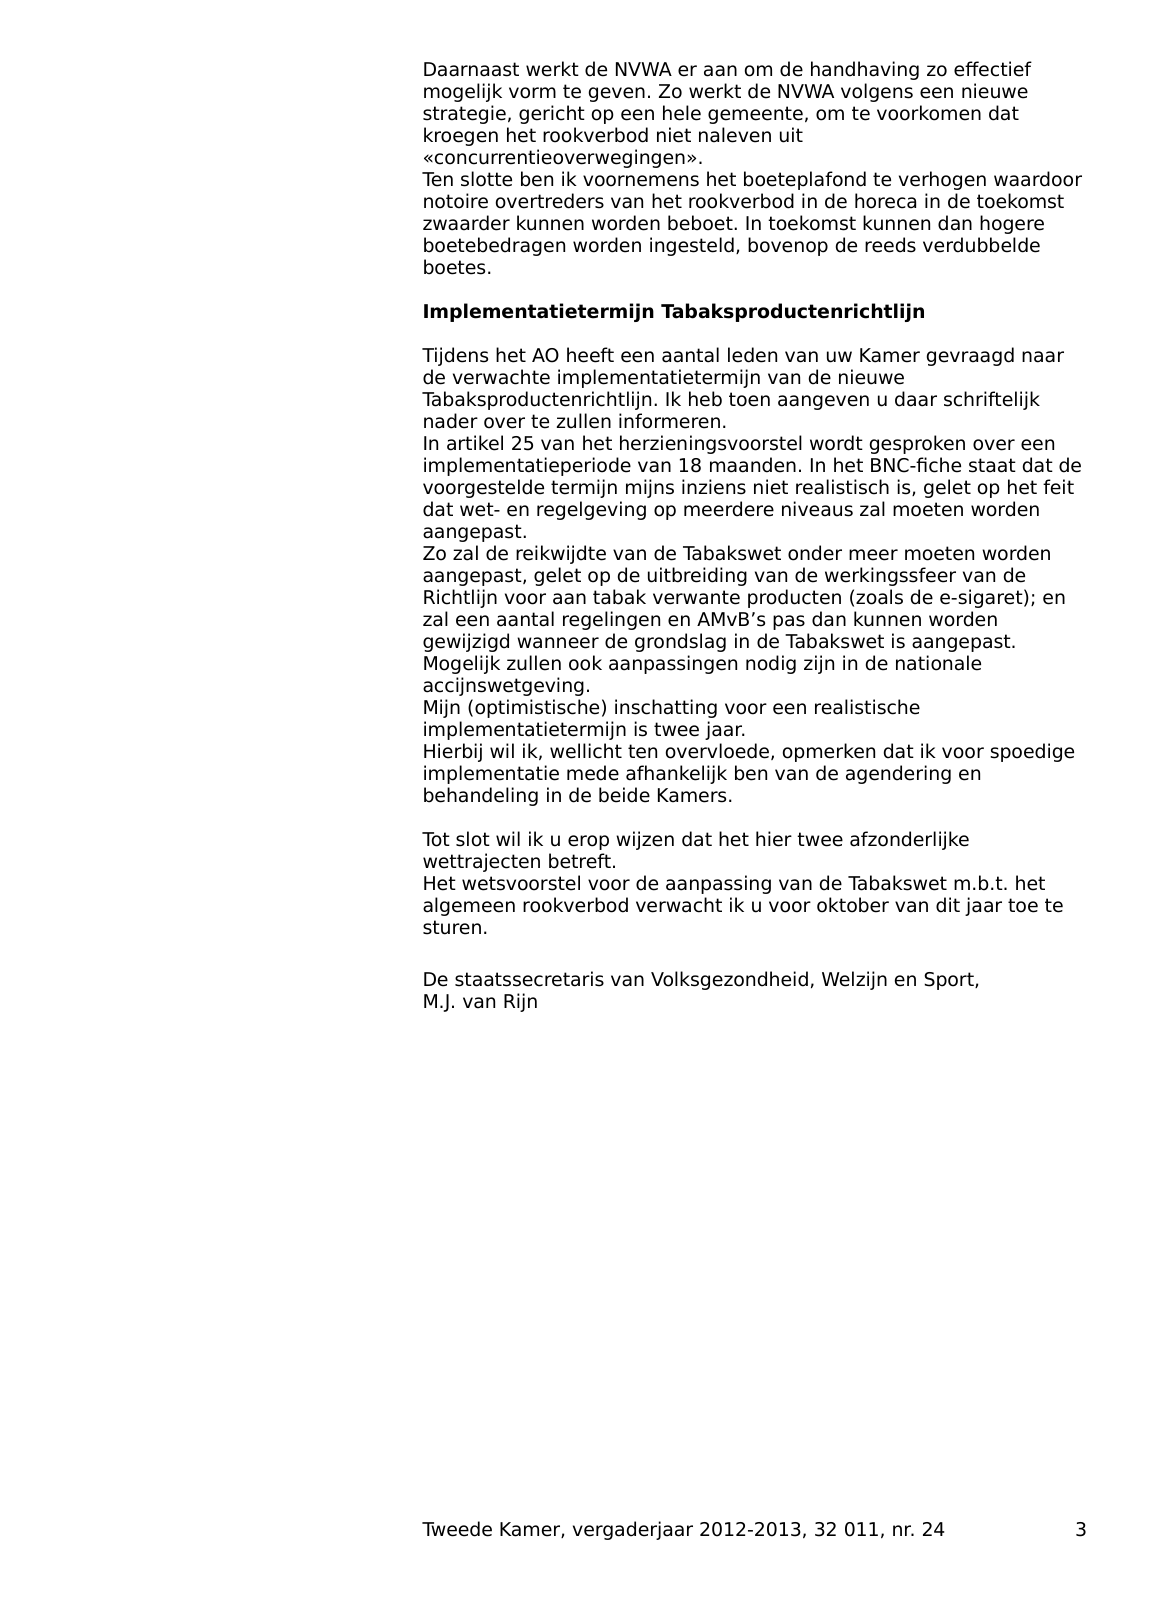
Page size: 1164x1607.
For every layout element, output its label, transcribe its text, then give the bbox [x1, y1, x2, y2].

text Zo zal de reikwijdte van de Tabakswet onder meer moeten worden aangepast, gelet op de uitbreiding van de werkingssfeer van de Richtlijn voor aan tabak verwante producten (zoals de e-sigaret); en zal een aantal regelingen en AMvB’s pas dan kunnen worden gewijzigd wanneer de grondslag in de Tabakswet is aangepast. [422, 543, 1087, 653]
subtitle Implementatietermijn Tabaksproductenrichtlijn [422, 301, 1087, 323]
text In artikel 25 van het herzieningsvoorstel wordt gesproken over een implementatieperiode van 18 maanden. In het BNC-fiche staat dat de voorgestelde termijn mijns inziens niet realistisch is, gelet op het feit dat wet- en regelgeving op meerdere niveaus zal moeten worden aangepast. [422, 433, 1087, 543]
text De staatssecretaris van Volksgezondheid, Welzijn en Sport, M.J. van Rijn [422, 969, 1087, 1013]
text Mijn (optimistische) inschatting voor een realistische implementatietermijn is twee jaar. [422, 697, 1087, 741]
text Daarnaast werkt de NVWA er aan om de handhaving zo effectief mogelijk vorm te geven. Zo werkt de NVWA volgens een nieuwe strategie, gericht op een hele gemeente, om te voorkomen dat kroegen het rookverbod niet naleven uit «concurrentieoverwegingen». [422, 59, 1087, 169]
text Het wetsvoorstel voor de aanpassing van de Tabakswet m.b.t. het algemeen rookverbod verwacht ik u voor oktober van dit jaar toe te sturen. [422, 873, 1087, 939]
text Ten slotte ben ik voornemens het boeteplafond te verhogen waardoor notoire overtreders van het rookverbod in de horeca in de toekomst zwaarder kunnen worden beboet. In toekomst kunnen dan hogere boetebedragen worden ingesteld, bovenop de reeds verdubbelde boetes. [422, 169, 1087, 279]
text Tijdens het AO heeft een aantal leden van uw Kamer gevraagd naar de verwachte implementatietermijn van de nieuwe Tabaksproductenrichtlijn. Ik heb toen aangeven u daar schriftelijk nader over te zullen informeren. [422, 345, 1087, 433]
text Mogelijk zullen ook aanpassingen nodig zijn in de nationale accijnswetgeving. [422, 653, 1087, 697]
text Tot slot wil ik u erop wijzen dat het hier twee afzonderlijke wettrajecten betreft. [422, 829, 1087, 873]
text Hierbij wil ik, wellicht ten overvloede, opmerken dat ik voor spoedige implementatie mede afhankelijk ben van de agendering en behandeling in de beide Kamers. [422, 741, 1087, 807]
